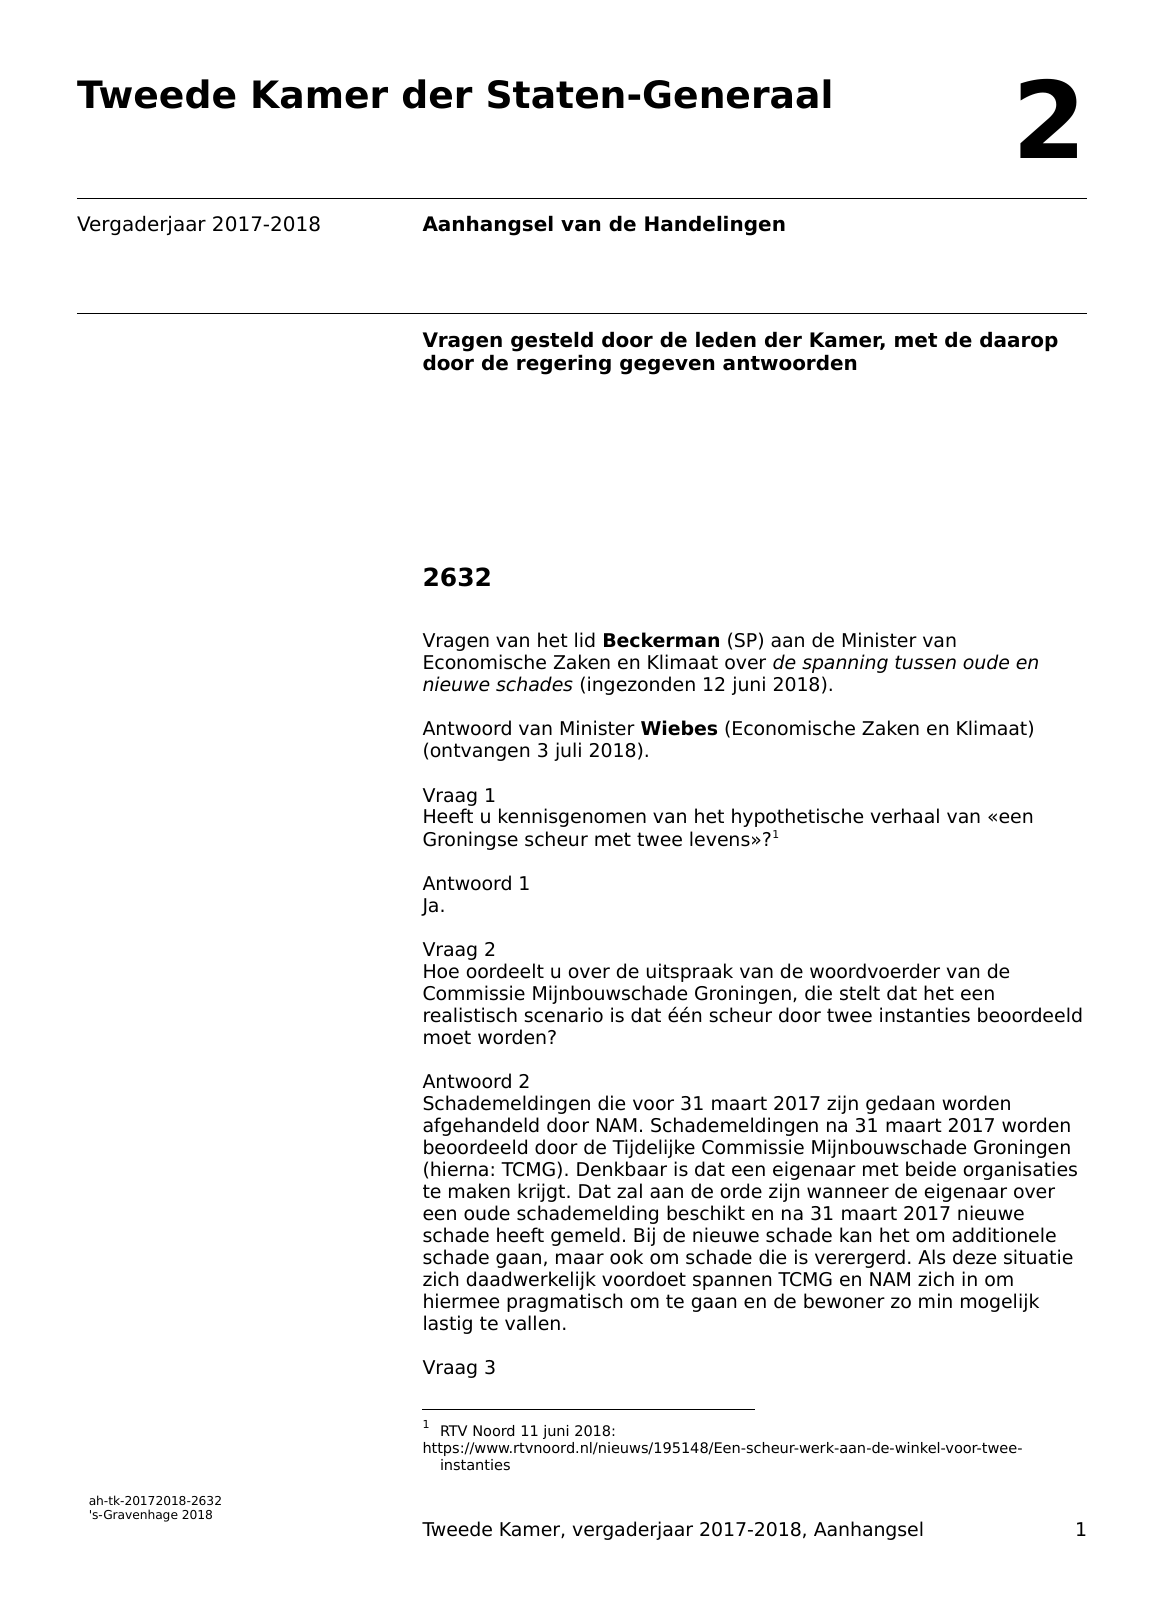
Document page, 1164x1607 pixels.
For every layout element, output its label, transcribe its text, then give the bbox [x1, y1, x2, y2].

text Antwoord 1 [422, 873, 1087, 894]
text Schademeldingen die voor 31 maart 2017 zijn gedaan worden afgehandeld door NAM. Schademeldingen na 31 maart 2017 worden beoordeeld door de Tijdelijke Commissie Mijnbouwschade Groningen (hierna: TCMG). Denkbaar is dat een eigenaar met beide organisaties te maken krijgt. Dat zal aan de orde zijn wanneer de eigenaar over een oude schademelding beschikt en na 31 maart 2017 nieuwe schade heeft gemeld. Bij de nieuwe schade kan het om additionele schade gaan, maar ook om schade die is verergerd. Als deze situatie zich daadwerkelijk voordoet spannen TCMG en NAM zich in om hiermee pragmatisch om te gaan en de bewoner zo min mogelijk lastig te vallen. [422, 1093, 1087, 1334]
text Vragen van het lid Beckerman (SP) aan de Minister van Economische Zaken en Klimaat over de spanning tussen oude en nieuwe schades (ingezonden 12 juni 2018). [422, 630, 1087, 696]
table_cell [77, 314, 422, 375]
text https://www.rtvnoord.nl/nieuws/195148/Een-scheur-werk-aan-de-winkel-voor-twee-instanties [422, 1441, 1087, 1474]
text 's-Gravenhage 2018 [88, 1508, 323, 1522]
text ah-tk-20172018-2632 [88, 1494, 323, 1508]
text Hoe oordeelt u over de uitspraak van de woordvoerder van de Commissie Mijnbouwschade Groningen, die stelt dat het een realistisch scenario is dat één scheur door twee instanties beoordeeld moet worden? [422, 961, 1087, 1049]
text Ja. [422, 894, 1087, 917]
table_cell Vragen gesteld door de leden der Kamer, met de daarop door de regering gegeven antwoorden [422, 314, 1087, 375]
table_cell Vergaderjaar 2017-2018 [77, 199, 422, 313]
table_header Tweede Kamer der Staten-Generaal [77, 59, 886, 198]
text Antwoord 2 [422, 1071, 1087, 1093]
text Antwoord van Minister Wiebes (Economische Zaken en Klimaat) (ontvangen 3 juli 2018). [422, 718, 1087, 762]
table_cell Aanhangsel van de Handelingen [422, 199, 1087, 313]
text Vraag 3 [422, 1357, 1087, 1379]
text Vraag 2 [422, 939, 1087, 961]
text Vraag 1 [422, 784, 1087, 806]
text 2632 [422, 563, 1087, 592]
text RTV Noord 11 juni 2018: [422, 1418, 1087, 1441]
text Heeft u kennisgenomen van het hypothetische verhaal van «een Groningse scheur met twee levens»? [422, 806, 1087, 850]
table_header 2 [886, 59, 1087, 198]
